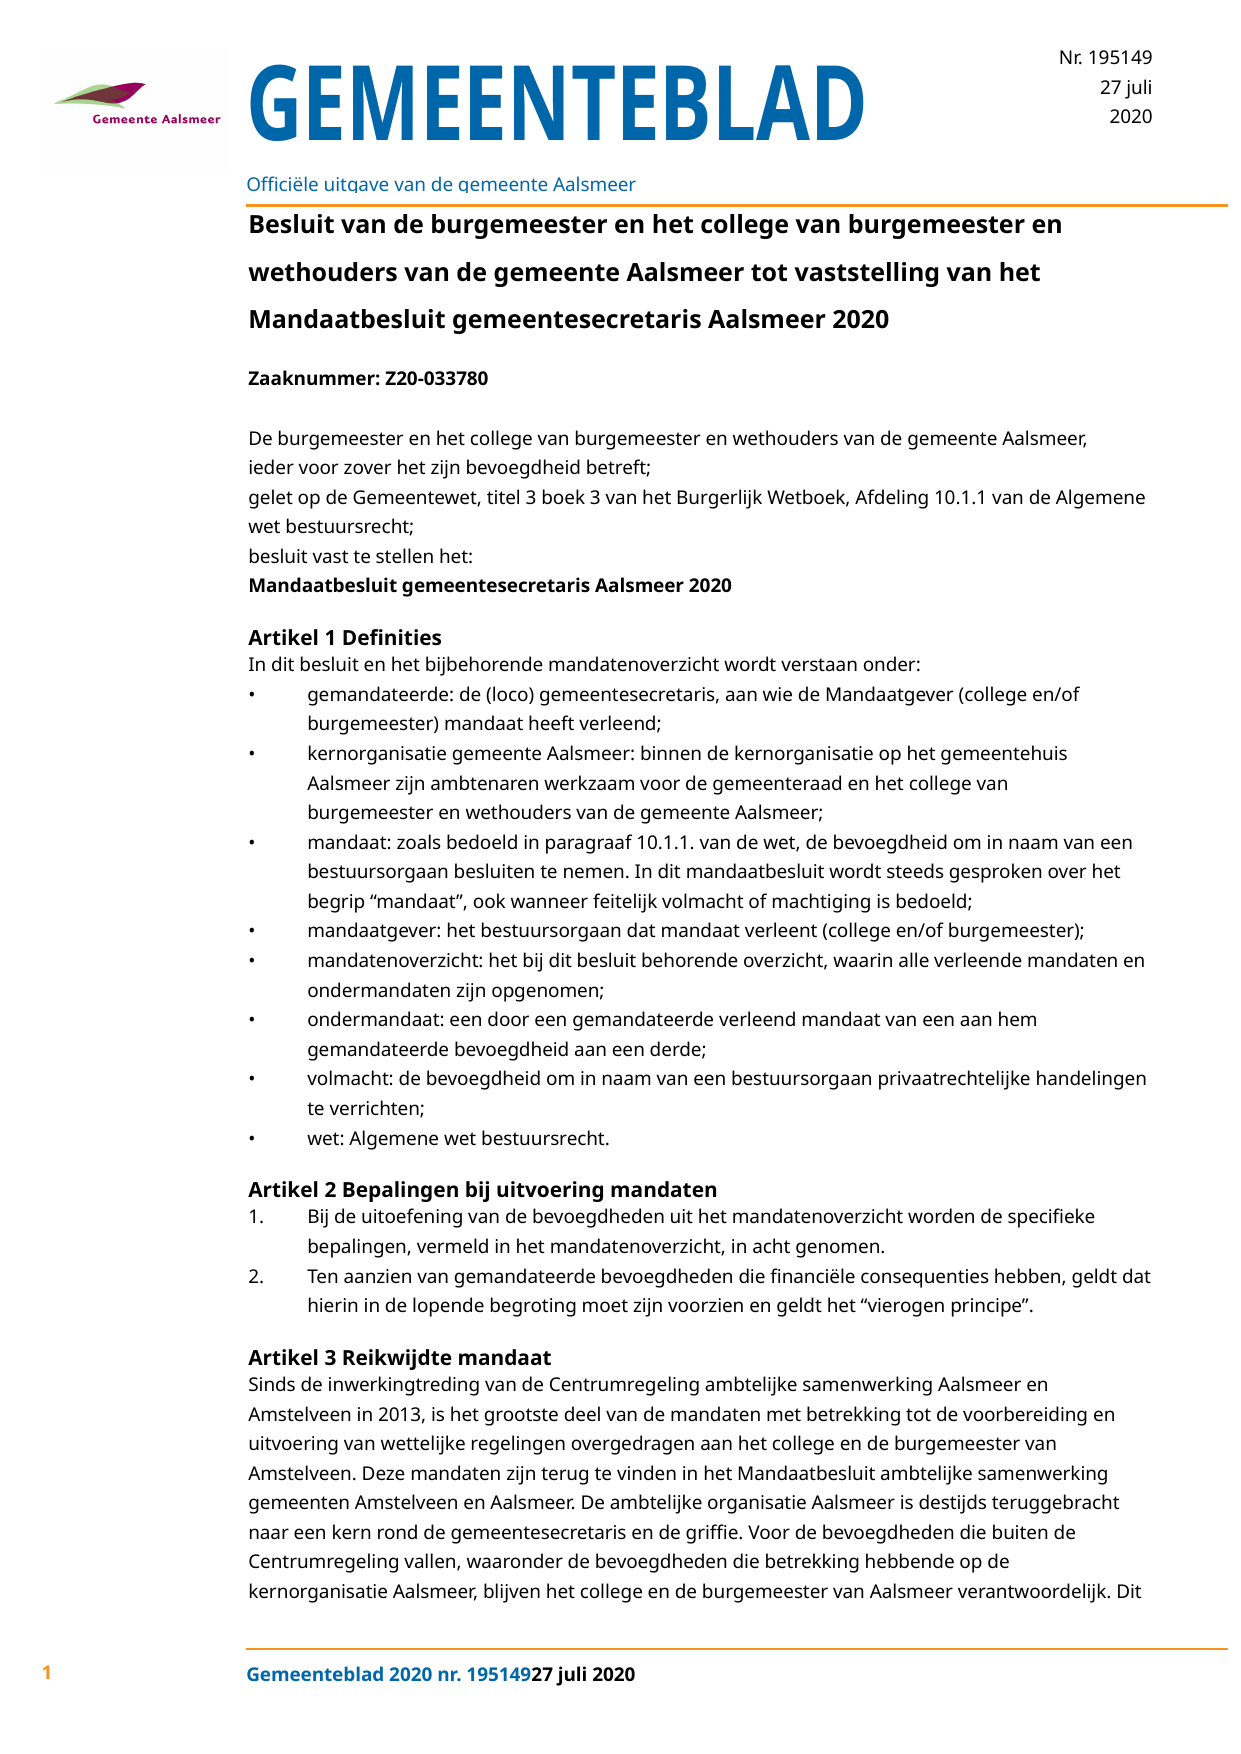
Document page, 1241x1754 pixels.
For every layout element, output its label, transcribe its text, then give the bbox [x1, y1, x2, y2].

list Bij de uitoefening van de bevoegdheden uit het mandatenoverzicht worden de specifieke bepalingen, vermeld in het mandatenoverzicht, in acht genomen. [248, 1204, 1152, 1259]
text Zaaknummer: Z20-033780 [248, 366, 1152, 391]
list burgemeester en wethouders van de gemeente Aalsmeer; [248, 799, 1152, 825]
list wet: Algemene wet bestuursrecht. [248, 1125, 1152, 1151]
list volmacht: de bevoegdheid om in naam van een bestuursorgaan privaatrechtelijke handelingen te verrichten; [248, 1066, 1152, 1121]
text De burgemeester en het college van burgemeester en wethouders van de gemeente Aalsmeer, [248, 425, 1152, 450]
text Sinds de inwerkingtreding van de Centrumregeling ambtelijke samenwerking Aalsmeer en Amstelveen in 2013, is het grootste deel van de mandaten met betrekking tot de voorbereiding en uitvoering van wettelijke regelingen overgedragen aan het college en de burgemeester van Amstelveen. Deze mandaten zijn terug te vinden in het Mandaatbesluit ambtelijke samenwerking gemeenten Amstelveen en Aalsmeer. De ambtelijke organisatie Aalsmeer is destijds teruggebracht naar een kern rond de gemeentesecretaris en de griffie. Voor de bevoegdheden die buiten de Centrumregeling vallen, waaronder de bevoegdheden die betrekking hebbende op de kernorganisatie Aalsmeer, blijven het college en de burgemeester van Aalsmeer verantwoordelijk. Dit [248, 1371, 1152, 1604]
text Artikel 2 Bepalingen bij uitvoering mandaten [248, 1175, 1152, 1204]
text gelet op de Gemeentewet, titel 3 boek 3 van het Burgerlijk Wetboek, Afdeling 10.1.1 van de Algemene wet bestuursrecht; [248, 484, 1152, 539]
text besluit vast te stellen het: [248, 543, 1152, 569]
list mandaatgever: het bestuursorgaan dat mandaat verleent (college en/of burgemeester); [248, 918, 1152, 943]
text Mandaatbesluit gemeentesecretaris Aalsmeer 2020 [248, 573, 1152, 598]
text Besluit van de burgemeester en het college van burgemeester en wethouders van de gemeente Aalsmeer tot vaststelling van het Mandaatbesluit gemeentesecretaris Aalsmeer 2020 [248, 207, 1152, 336]
text In dit besluit en het bijbehorende mandatenoverzicht wordt verstaan onder: [248, 651, 1152, 677]
list Ten aanzien van gemandateerde bevoegdheden die financiële consequenties hebben, geldt dat hierin in de lopende begroting moet zijn voorzien en geldt het “vierogen principe”. [248, 1263, 1152, 1318]
list mandaat: zoals bedoeld in paragraaf 10.1.1. van de wet, de bevoegdheid om in naam van een bestuursorgaan besluiten te nemen. In dit mandaatbesluit wordt steeds gesproken over het begrip “mandaat”, ook wanneer feitelijk volmacht of machtiging is bedoeld; [248, 829, 1152, 914]
list mandatenoverzicht: het bij dit besluit behorende overzicht, waarin alle verleende mandaten en ondermandaten zijn opgenomen; [248, 947, 1152, 1003]
list kernorganisatie gemeente Aalsmeer: binnen de kernorganisatie op het gemeentehuis Aalsmeer zijn ambtenaren werkzaam voor de gemeenteraad en het college van [248, 740, 1152, 796]
text ieder voor zover het zijn bevoegdheid betreft; [248, 454, 1152, 480]
text Artikel 1 Definities [248, 623, 1152, 651]
picture [41, 47, 231, 172]
list ondermandaat: een door een gemandateerde verleend mandaat van een aan hem gemandateerde bevoegdheid aan een derde; [248, 1006, 1152, 1062]
text Artikel 3 Reikwijdte mandaat [248, 1343, 1152, 1371]
list gemandateerde: de (loco) gemeentesecretaris, aan wie de Mandaatgever (college en/of burgemeester) mandaat heeft verleend; [248, 681, 1152, 736]
